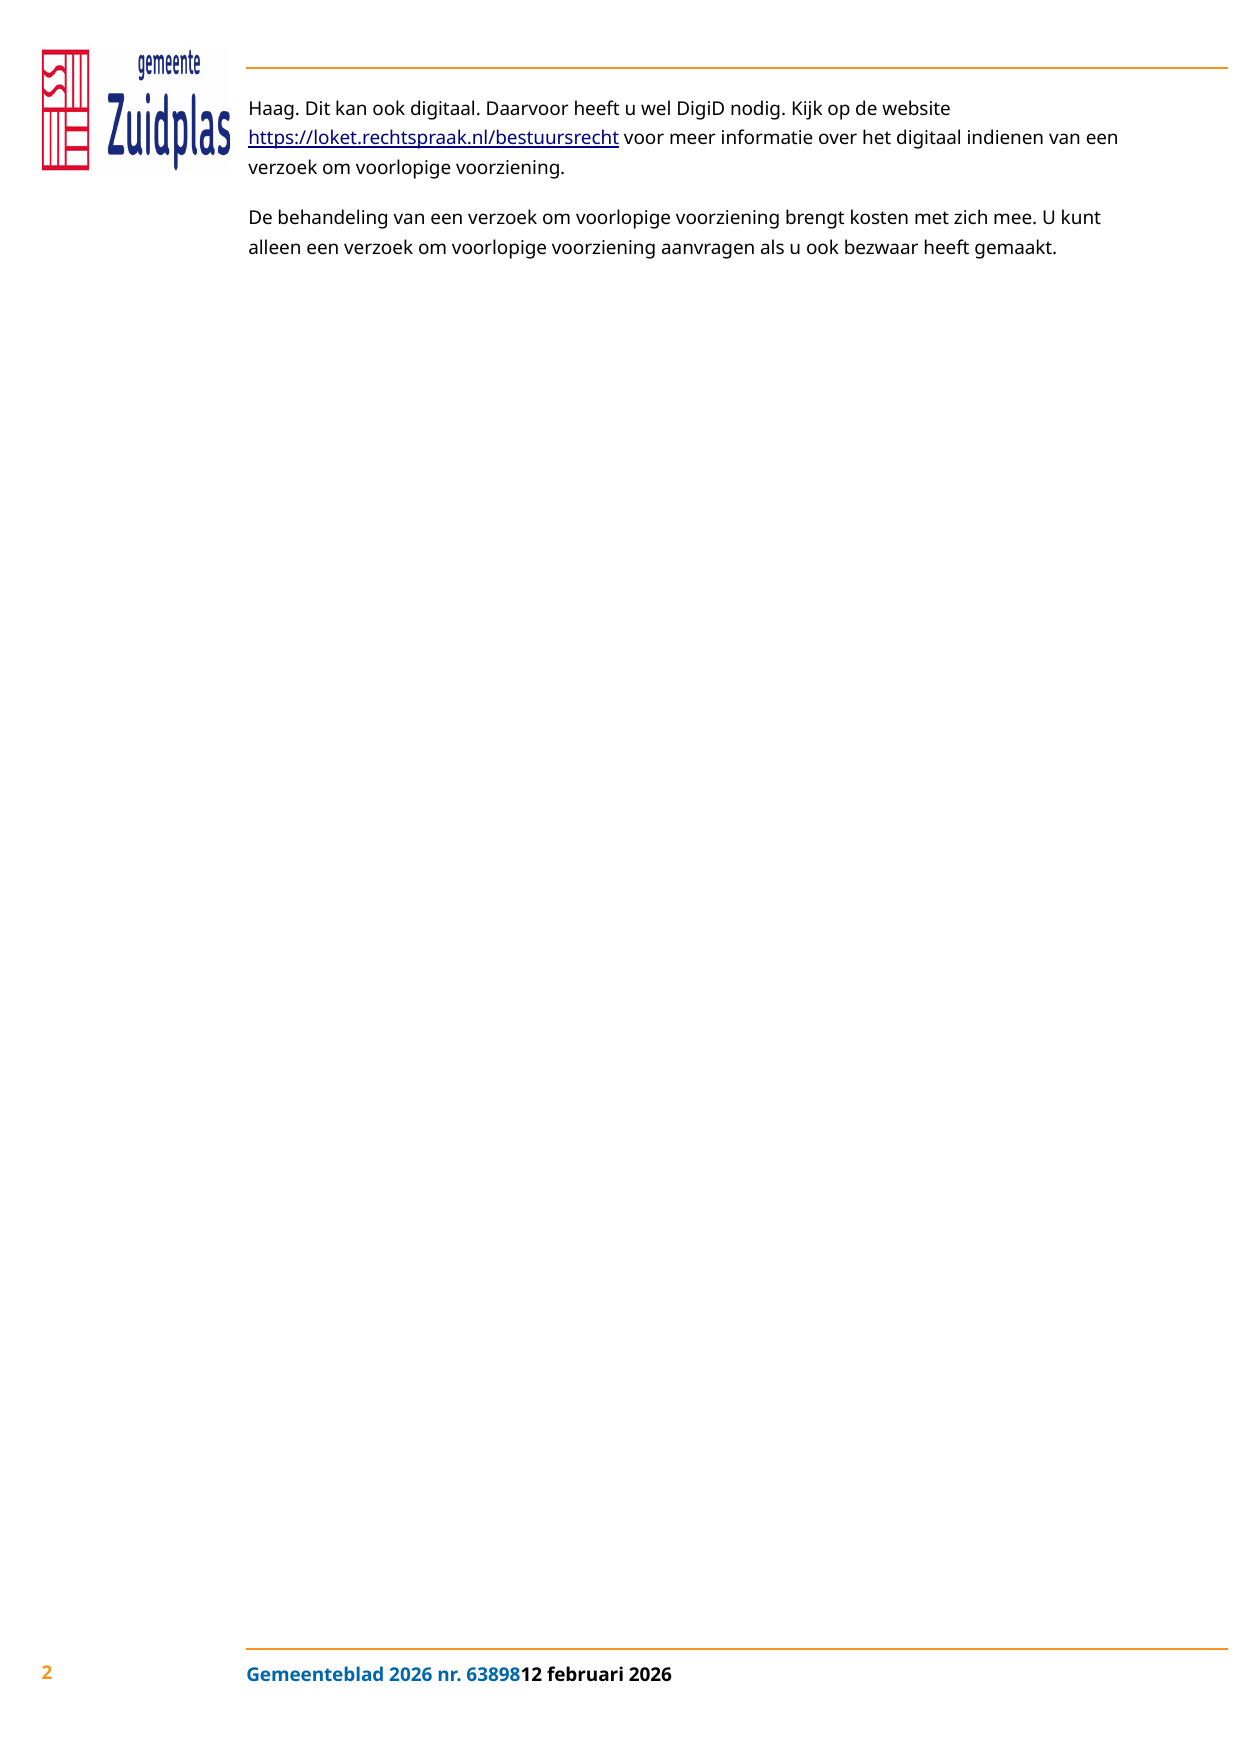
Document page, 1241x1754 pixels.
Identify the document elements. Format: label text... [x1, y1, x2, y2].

text De behandeling van een verzoek om voorlopige voorziening brengt kosten met zich mee. U kunt alleen een verzoek om voorlopige voorziening aanvragen als u ook bezwaar heeft gemaakt. [248, 204, 1152, 260]
text Haag. Dit kan ook digitaal. Daarvoor heeft u wel DigiD nodig. Kijk op de website https://loket.rechtspraak.nl/bestuursrecht voor meer informatie over het digitaal indienen van een verzoek om voorlopige voorziening. [248, 95, 1152, 180]
picture [41, 47, 231, 172]
